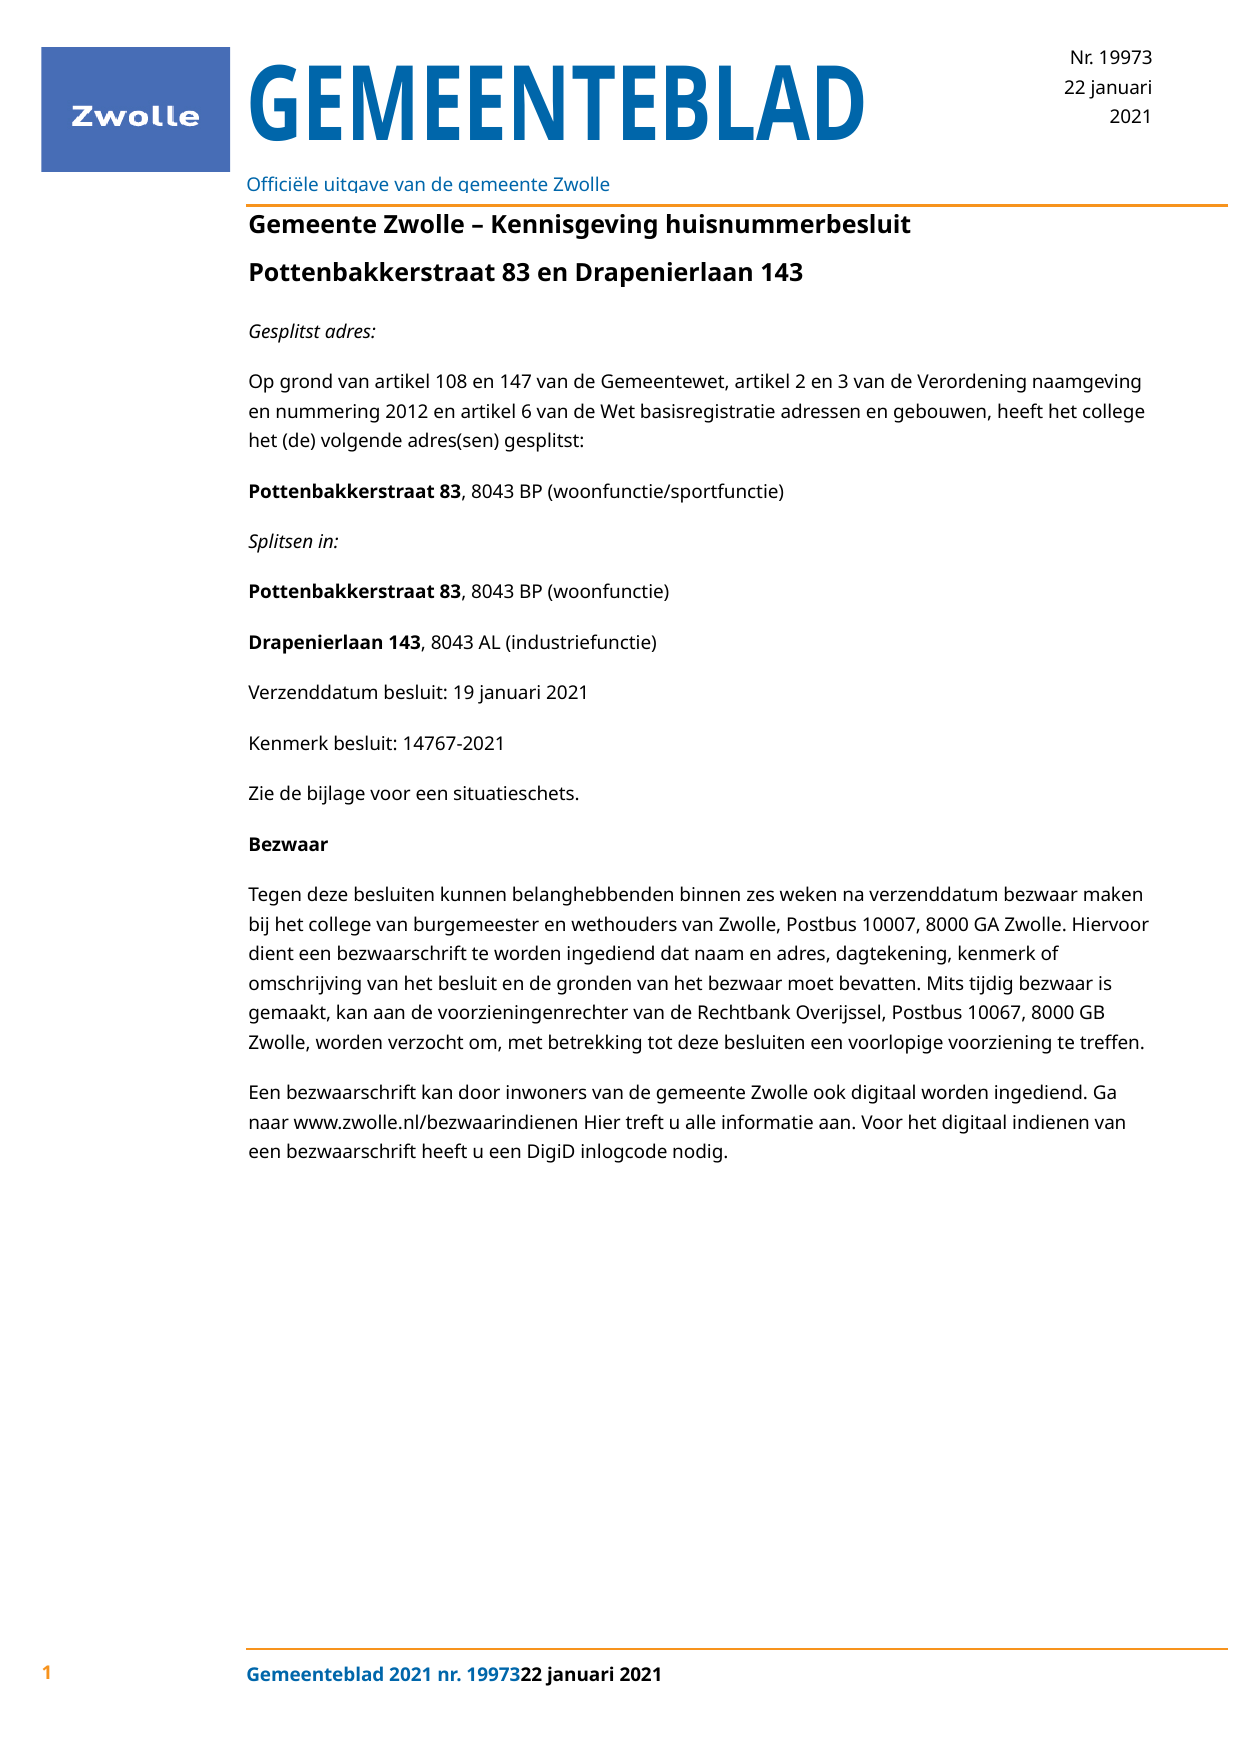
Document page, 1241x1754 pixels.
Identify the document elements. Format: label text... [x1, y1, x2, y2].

text Kenmerk besluit: 14767-2021 [248, 730, 1152, 756]
text Splitsen in: [248, 528, 1152, 554]
text Verzenddatum besluit: 19 januari 2021 [248, 679, 1152, 705]
picture [41, 47, 231, 172]
text Bezwaar [248, 831, 1152, 857]
text Gesplitst adres: [248, 318, 1152, 344]
text Gemeente Zwolle – Kennisgeving huisnummerbesluit Pottenbakkerstraat 83 en Drapenierlaan 143 [248, 207, 1152, 288]
text Op grond van artikel 108 en 147 van de Gemeentewet, artikel 2 en 3 van de Verordening naamgeving en nummering 2012 en artikel 6 van de Wet basisregistratie adressen en gebouwen, heeft het college het (de) volgende adres(sen) gesplitst: [248, 368, 1152, 453]
text Tegen deze besluiten kunnen belanghebbenden binnen zes weken na verzenddatum bezwaar maken bij het college van burgemeester en wethouders van Zwolle, Postbus 10007, 8000 GA Zwolle. Hiervoor dient een bezwaarschrift te worden ingediend dat naam en adres, dagtekening, kenmerk of omschrijving van het besluit en de gronden van het bezwaar moet bevatten. Mits tijdig bezwaar is gemaakt, kan aan de voorzieningenrechter van de Rechtbank Overijssel, Postbus 10067, 8000 GB Zwolle, worden verzocht om, met betrekking tot deze besluiten een voorlopige voorziening te treffen. [248, 881, 1152, 1055]
text Pottenbakkerstraat 83, 8043 BP (woonfunctie) [248, 579, 1152, 604]
text Drapenierlaan 143, 8043 AL (industriefunctie) [248, 629, 1152, 655]
text Een bezwaarschrift kan door inwoners van de gemeente Zwolle ook digitaal worden ingediend. Ga naar www.zwolle.nl/bezwaarindienen Hier treft u alle informatie aan. Voor het digitaal indienen van een bezwaarschrift heeft u een DigiD inlogcode nodig. [248, 1079, 1152, 1164]
text Zie de bijlage voor een situatieschets. [248, 780, 1152, 806]
text Pottenbakkerstraat 83, 8043 BP (woonfunctie/sportfunctie) [248, 478, 1152, 504]
